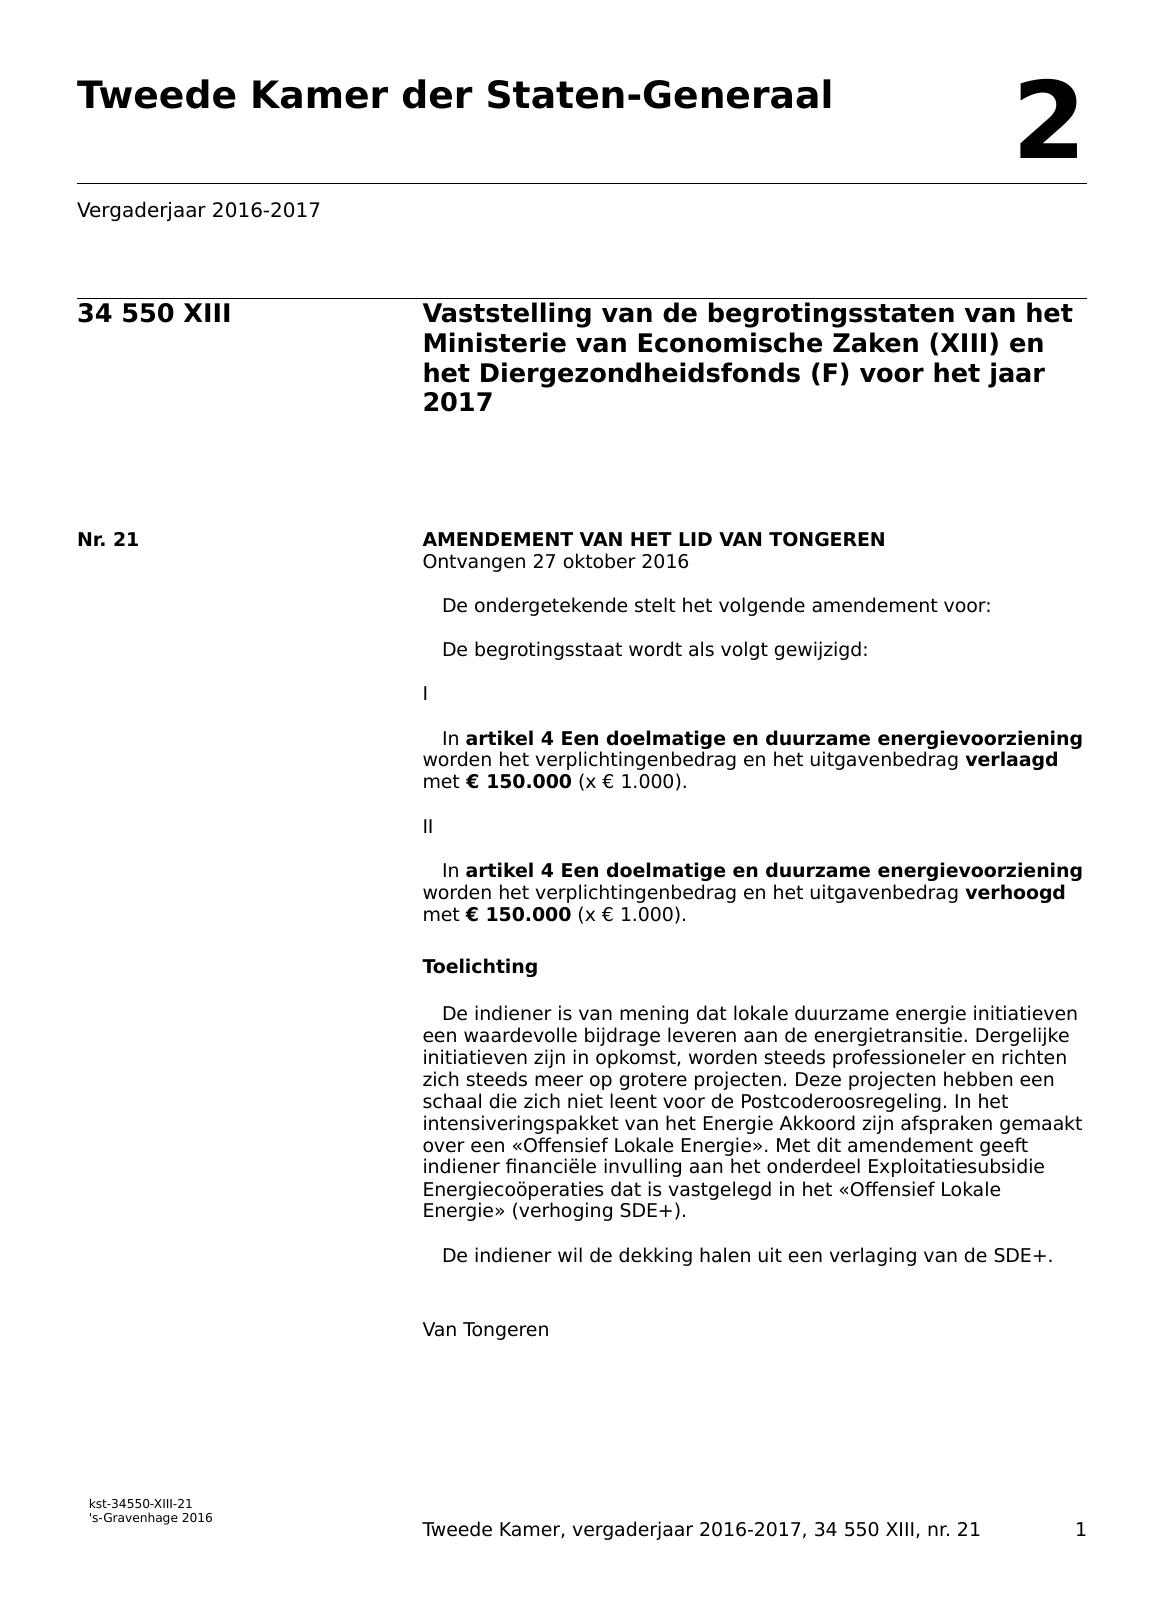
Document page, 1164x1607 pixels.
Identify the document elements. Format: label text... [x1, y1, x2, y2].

text I [422, 683, 1087, 705]
text De indiener is van mening dat lokale duurzame energie initiatieven een waardevolle bijdrage leveren aan de energietransitie. Dergelijke initiatieven zijn in opkomst, worden steeds professioneler en richten zich steeds meer op grotere projecten. Deze projecten hebben een schaal die zich niet leent voor de Postcoderoosregeling. In het intensiveringspakket van het Energie Akkoord zijn afspraken gemaakt over een «Offensief Lokale Energie». Met dit amendement geeft indiener financiële invulling aan het onderdeel Exploitatiesubsidie Energiecoöperaties dat is vastgelegd in het «Offensief Lokale Energie» (verhoging SDE+). [422, 1003, 1087, 1222]
table_header 2 [886, 59, 1087, 183]
text kst-34550-XIII-21 [88, 1497, 323, 1511]
text Ontvangen 27 oktober 2016 [422, 551, 1087, 573]
table_header Tweede Kamer der Staten-Generaal [77, 59, 886, 183]
subtitle Nr. 21 AMENDEMENT VAN HET LID VAN TONGEREN [77, 529, 1087, 551]
text 's-Gravenhage 2016 [88, 1511, 323, 1525]
text II [422, 816, 1087, 837]
text De indiener wil de dekking halen uit een verlaging van de SDE+. [422, 1244, 1087, 1267]
text De begrotingsstaat wordt als volgt gewijzigd: [422, 639, 1087, 661]
text In artikel 4 Een doelmatige en duurzame energievoorziening worden het verplichtingenbedrag en het uitgavenbedrag verhoogd met € 150.000 (x € 1.000). [422, 860, 1087, 926]
subtitle 34 550 XIII Vaststelling van de begrotingsstaten van het Ministerie van Economische Zaken (XIII) en het Diergezondheidsfonds (F) voor het jaar 2017 [77, 299, 1087, 418]
text In artikel 4 Een doelmatige en duurzame energievoorziening worden het verplichtingenbedrag en het uitgavenbedrag verlaagd met € 150.000 (x € 1.000). [422, 727, 1087, 793]
text Van Tongeren [422, 1297, 1087, 1341]
table_cell Vergaderjaar 2016-2017 [77, 184, 1087, 298]
text De ondergetekende stelt het volgende amendement voor: [422, 595, 1087, 617]
subtitle Toelichting [422, 956, 1087, 978]
